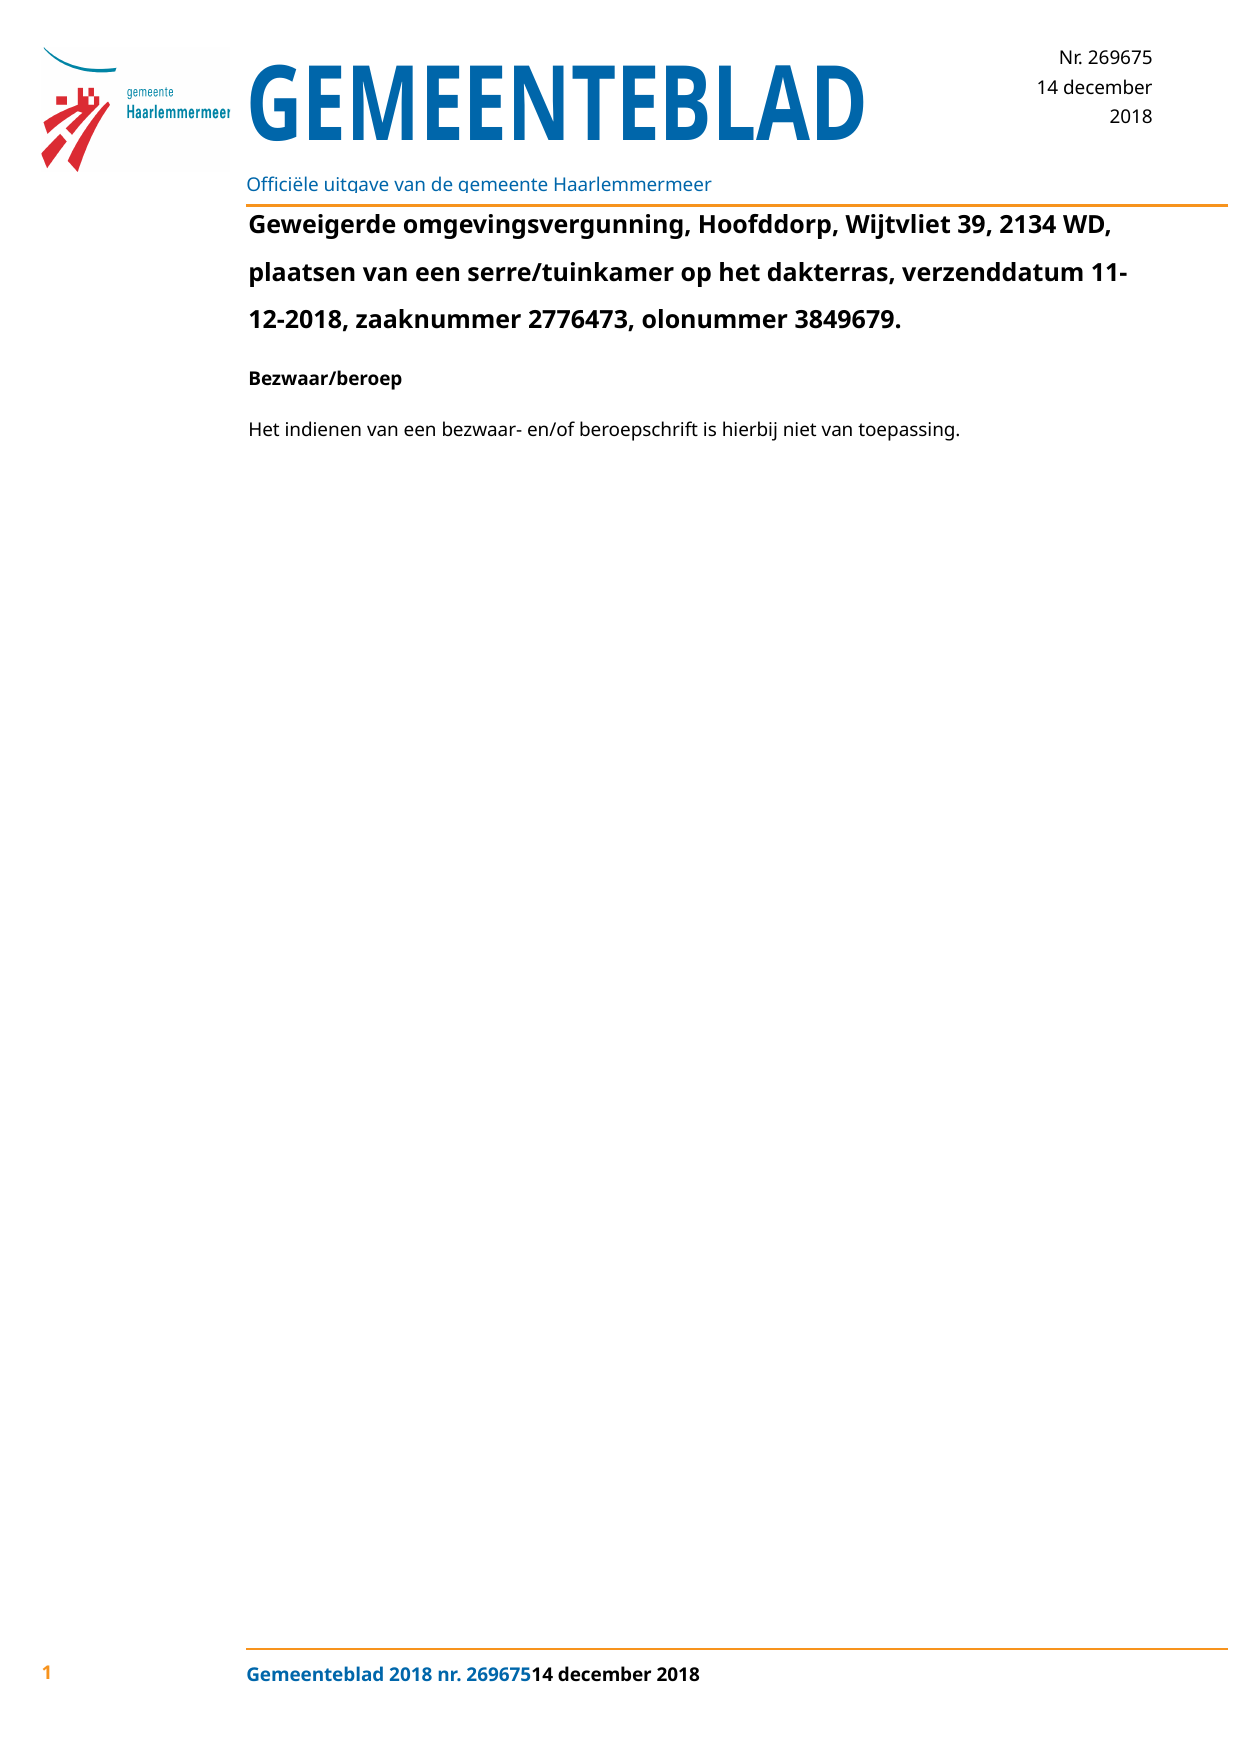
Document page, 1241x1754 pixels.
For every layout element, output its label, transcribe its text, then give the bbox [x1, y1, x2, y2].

text Geweigerde omgevingsvergunning, Hoofddorp, Wijtvliet 39, 2134 WD, plaatsen van een serre/tuinkamer op het dakterras, verzenddatum 11-12-2018, zaaknummer 2776473, olonummer 3849679. [248, 207, 1152, 336]
picture [41, 47, 231, 172]
text Het indienen van een bezwaar- en/of beroepschrift is hierbij niet van toepassing. [248, 416, 1152, 442]
text Bezwaar/beroep [248, 366, 1152, 391]
